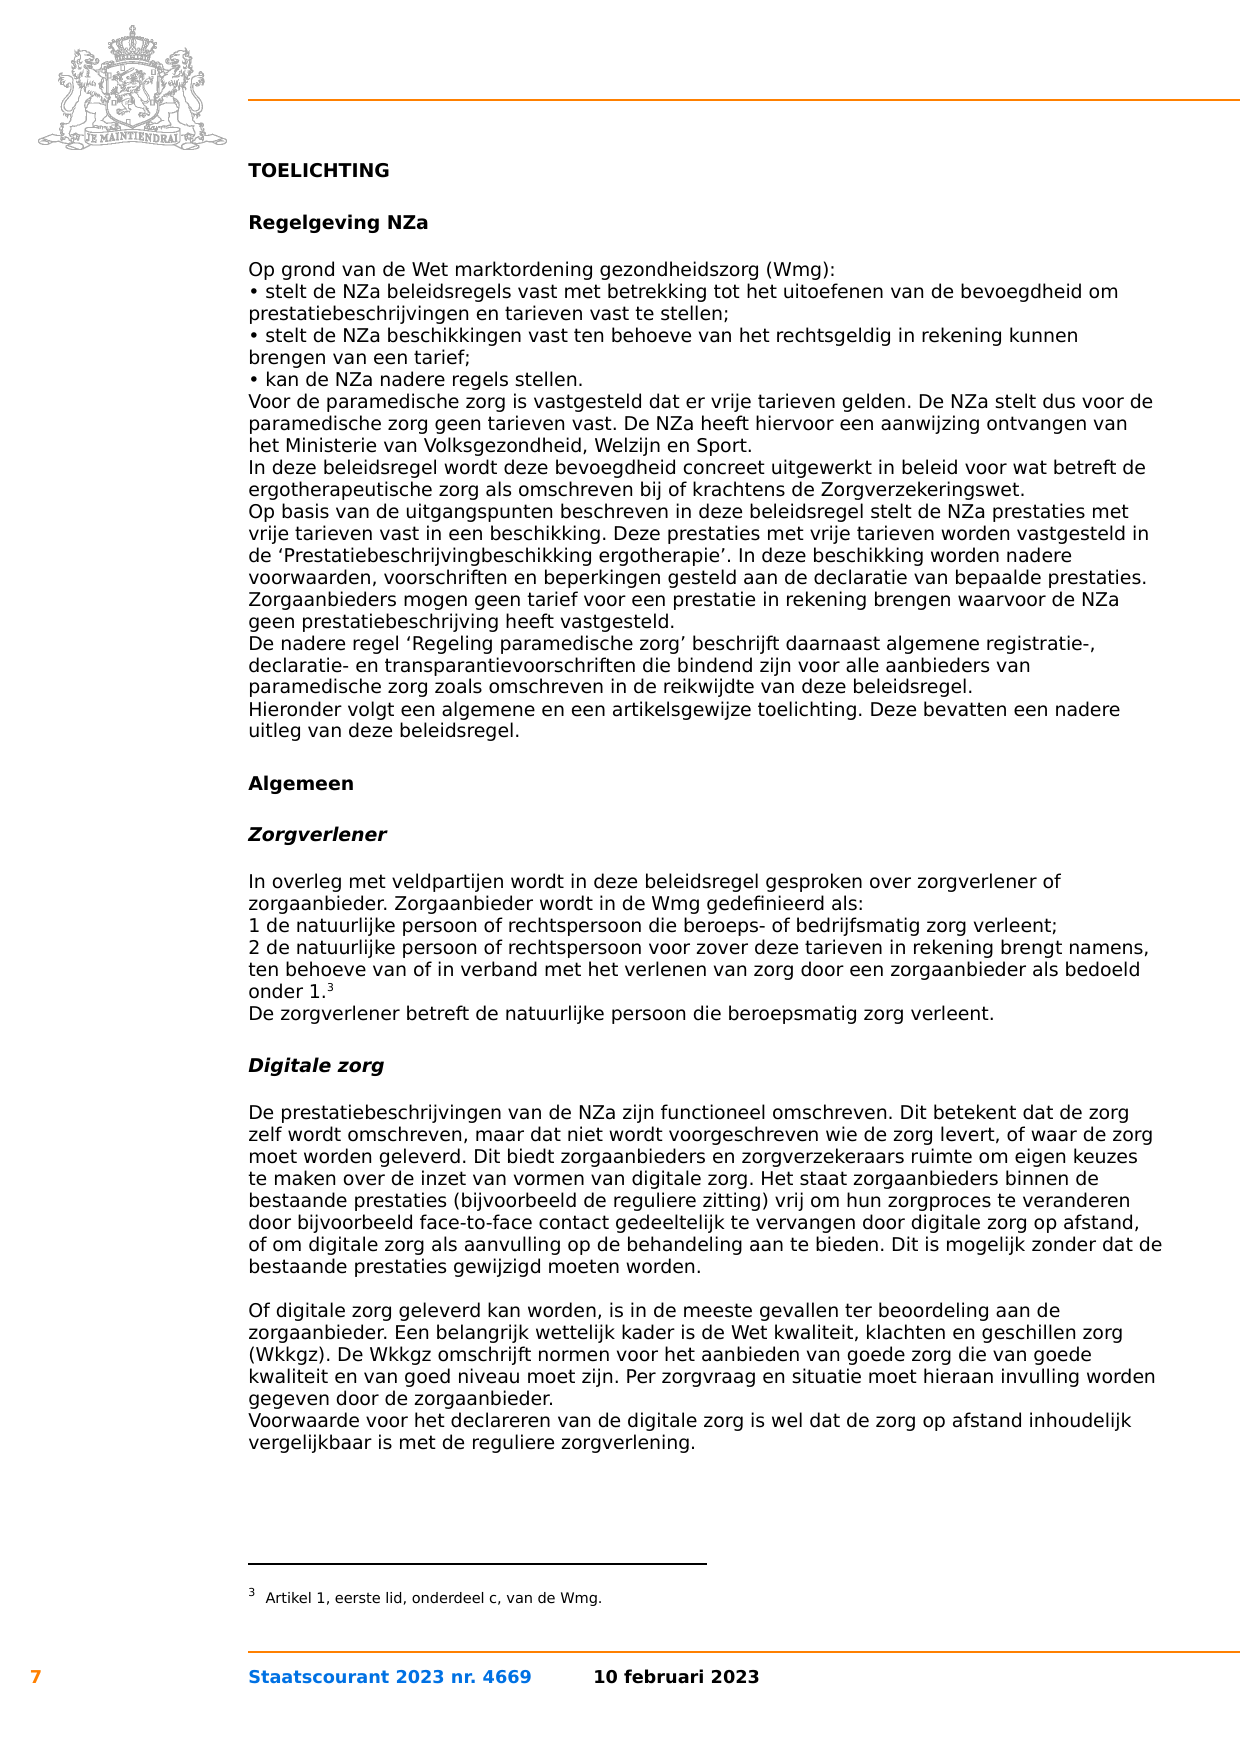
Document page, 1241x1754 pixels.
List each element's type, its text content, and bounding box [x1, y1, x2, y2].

text De nadere regel ‘Regeling paramedische zorg’ beschrijft daarnaast algemene registratie-, declaratie- en transparantievoorschriften die bindend zijn voor alle aanbieders van paramedische zorg zoals omschreven in de reikwijdte van deze beleidsregel. [248, 632, 1163, 698]
text In overleg met veldpartijen wordt in deze beleidsregel gesproken over zorgverlener of zorgaanbieder. Zorgaanbieder wordt in de Wmg gedefinieerd als: [248, 871, 1163, 915]
text Of digitale zorg geleverd kan worden, is in de meeste gevallen ter beoordeling aan de zorgaanbieder. Een belangrijk wettelijk kader is de Wet kwaliteit, klachten en geschillen zorg (Wkkgz). De Wkkgz omschrijft normen voor het aanbieden van goede zorg die van goede kwaliteit en van goed niveau moet zijn. Per zorgvraag en situatie moet hieraan invulling worden gegeven door de zorgaanbieder. [248, 1300, 1163, 1410]
text Artikel 1, eerste lid, onderdeel c, van de Wmg. [248, 1586, 1163, 1608]
text De prestatiebeschrijvingen van de NZa zijn functioneel omschreven. Dit betekent dat de zorg zelf wordt omschreven, maar dat niet wordt voorgeschreven wie de zorg levert, of waar de zorg moet worden geleverd. Dit biedt zorgaanbieders en zorgverzekeraars ruimte om eigen keuzes te maken over de inzet van vormen van digitale zorg. Het staat zorgaanbieders binnen de bestaande prestaties (bijvoorbeeld de reguliere zitting) vrij om hun zorgproces te veranderen door bijvoorbeeld face-to-face contact gedeeltelijk te vervangen door digitale zorg op afstand, of om digitale zorg als aanvulling op de behandeling aan te bieden. Dit is mogelijk zonder dat de bestaande prestaties gewijzigd moeten worden. [248, 1102, 1163, 1278]
subtitle Zorgverlener [248, 824, 1163, 846]
subtitle TOELICHTING [248, 160, 1163, 182]
text 1 de natuurlijke persoon of rechtspersoon die beroeps- of bedrijfsmatig zorg verleent; [248, 915, 1163, 937]
text • stelt de NZa beleidsregels vast met betrekking tot het uitoefenen van de bevoegdheid om prestatiebeschrijvingen en tarieven vast te stellen; [248, 281, 1163, 325]
text De zorgverlener betreft de natuurlijke persoon die beroepsmatig zorg verleent. [248, 1003, 1163, 1025]
picture [38, 25, 227, 150]
text • kan de NZa nadere regels stellen. [248, 369, 1163, 391]
subtitle Algemeen [248, 772, 1163, 794]
text 2 de natuurlijke persoon of rechtspersoon voor zover deze tarieven in rekening brengt namens, ten behoeve van of in verband met het verlenen van zorg door een zorgaanbieder als bedoeld onder 1. [248, 937, 1163, 1003]
text In deze beleidsregel wordt deze bevoegdheid concreet uitgewerkt in beleid voor wat betreft de ergotherapeutische zorg als omschreven bij of krachtens de Zorgverzekeringswet. [248, 457, 1163, 501]
text Hieronder volgt een algemene en een artikelsgewijze toelichting. Deze bevatten een nadere uitleg van deze beleidsregel. [248, 698, 1163, 742]
text • stelt de NZa beschikkingen vast ten behoeve van het rechtsgeldig in rekening kunnen brengen van een tarief; [248, 325, 1163, 369]
subtitle Regelgeving NZa [248, 212, 1163, 234]
text Op basis van de uitgangspunten beschreven in deze beleidsregel stelt de NZa prestaties met vrije tarieven vast in een beschikking. Deze prestaties met vrije tarieven worden vastgesteld in de ‘Prestatiebeschrijvingbeschikking ergotherapie’. In deze beschikking worden nadere voorwaarden, voorschriften en beperkingen gesteld aan de declaratie van bepaalde prestaties. Zorgaanbieders mogen geen tarief voor een prestatie in rekening brengen waarvoor de NZa geen prestatiebeschrijving heeft vastgesteld. [248, 501, 1163, 632]
text Op grond van de Wet marktordening gezondheidszorg (Wmg): [248, 259, 1163, 281]
text Voorwaarde voor het declareren van de digitale zorg is wel dat de zorg op afstand inhoudelijk vergelijkbaar is met de reguliere zorgverlening. [248, 1410, 1163, 1454]
text Voor de paramedische zorg is vastgesteld dat er vrije tarieven gelden. De NZa stelt dus voor de paramedische zorg geen tarieven vast. De NZa heeft hiervoor een aanwijzing ontvangen van het Ministerie van Volksgezondheid, Welzijn en Sport. [248, 391, 1163, 457]
subtitle Digitale zorg [248, 1055, 1163, 1077]
